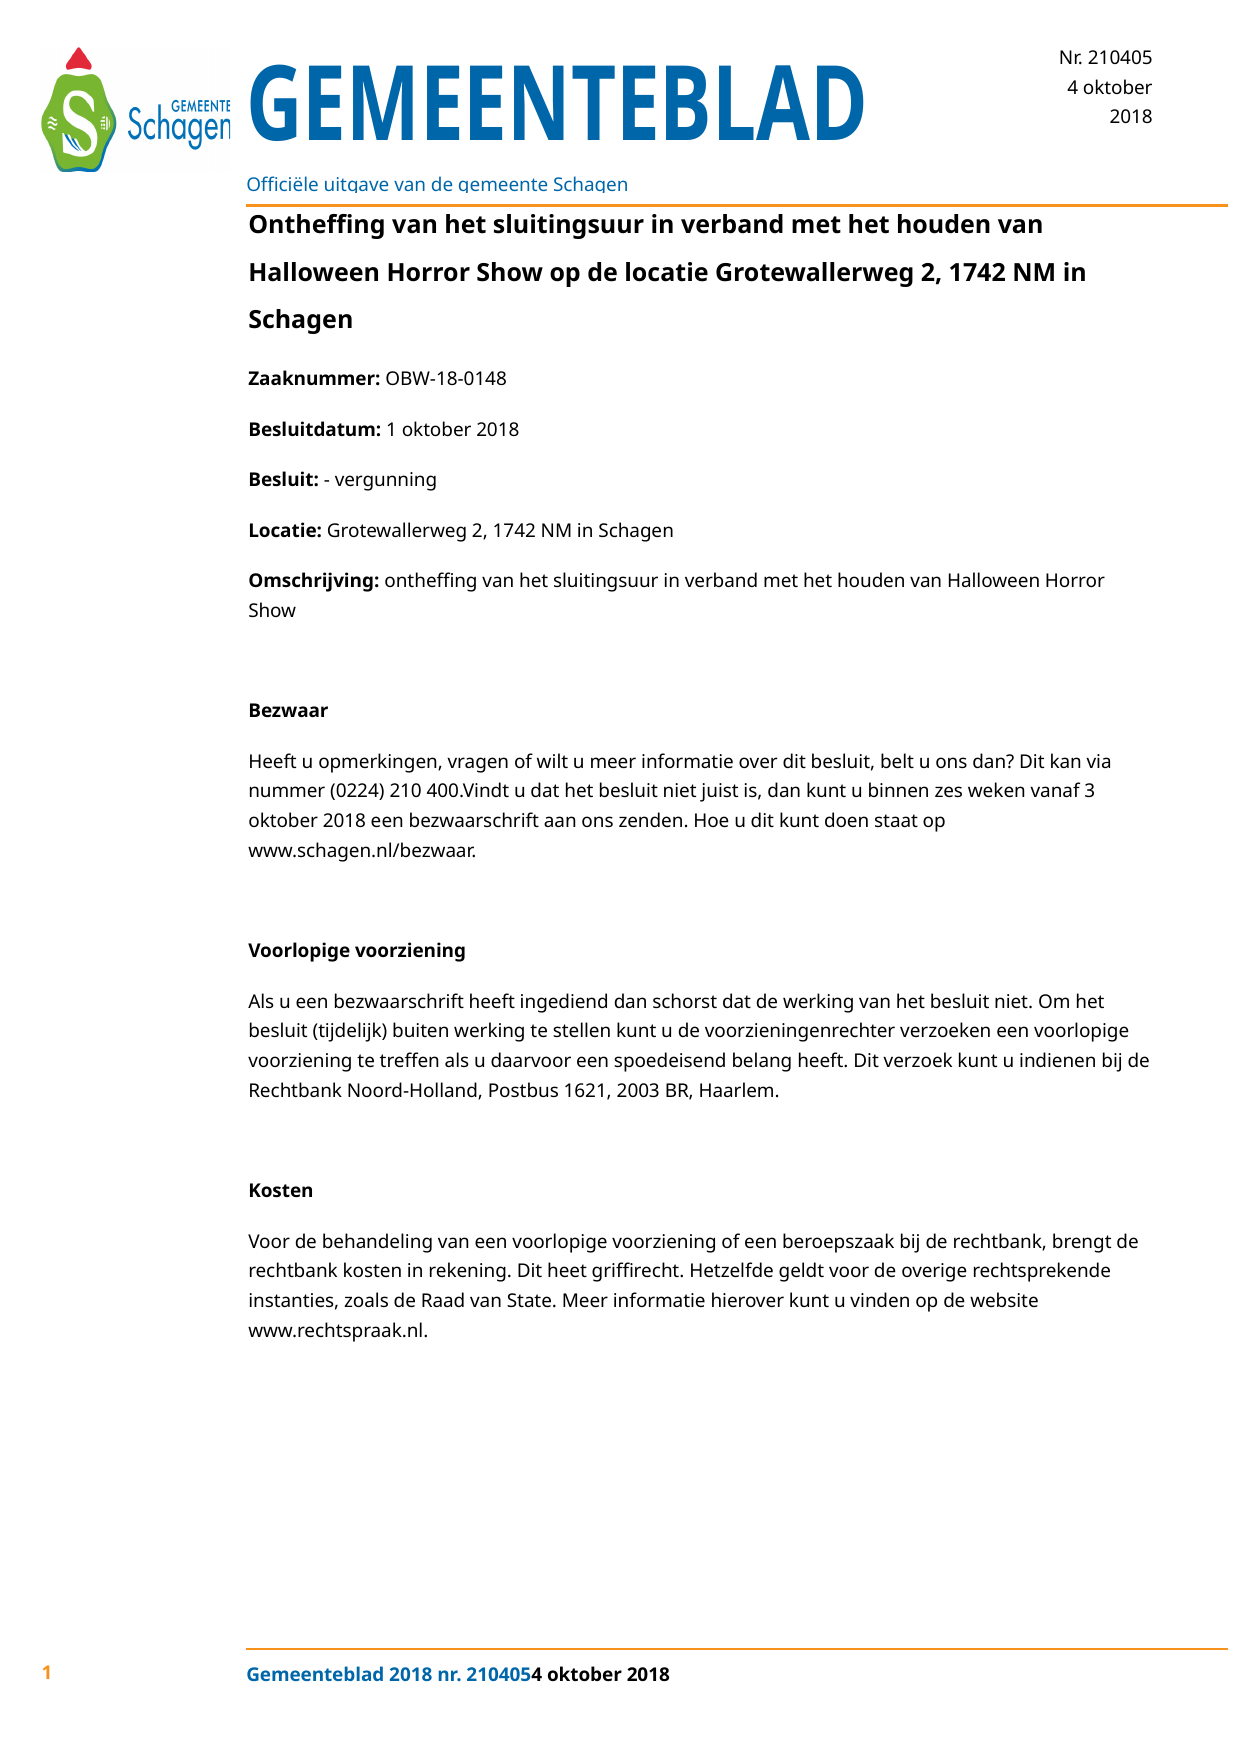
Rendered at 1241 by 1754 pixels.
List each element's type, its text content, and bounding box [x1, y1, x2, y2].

text Voor de behandeling van een voorlopige voorziening of een beroepszaak bij de rechtbank, brengt de rechtbank kosten in rekening. Dit heet griffirecht. Hetzelfde geldt voor de overige rechtsprekende instanties, zoals de Raad van State. Meer informatie hierover kunt u vinden op de website www.rechtspraak.nl. [248, 1228, 1152, 1342]
text Zaaknummer: OBW-18-0148 [248, 366, 1152, 391]
text Ontheffing van het sluitingsuur in verband met het houden van Halloween Horror Show op de locatie Grotewallerweg 2, 1742 NM in Schagen [248, 207, 1152, 336]
text Besluit: - vergunning [248, 466, 1152, 492]
text Besluitdatum: 1 oktober 2018 [248, 416, 1152, 442]
text Bezwaar [248, 698, 1152, 723]
picture [41, 47, 231, 172]
text Als u een bezwaarschrift heeft ingediend dan schorst dat de werking van het besluit niet. Om het besluit (tijdelijk) buiten werking te stellen kunt u de voorzieningenrechter verzoeken een voorlopige voorziening te treffen als u daarvoor een spoedeisend belang heeft. Dit verzoek kunt u indienen bij de Rechtbank Noord-Holland, Postbus 1621, 2003 BR, Haarlem. [248, 988, 1152, 1102]
text Voorlopige voorziening [248, 938, 1152, 963]
text Kosten [248, 1178, 1152, 1203]
text Heeft u opmerkingen, vragen of wilt u meer informatie over dit besluit, belt u ons dan? Dit kan via nummer (0224) 210 400.Vindt u dat het besluit niet juist is, dan kunt u binnen zes weken vanaf 3 oktober 2018 een bezwaarschrift aan ons zenden. Hoe u dit kunt doen staat op www.schagen.nl/bezwaar. [248, 748, 1152, 862]
text Locatie: Grotewallerweg 2, 1742 NM in Schagen [248, 517, 1152, 542]
text Omschrijving: ontheffing van het sluitingsuur in verband met het houden van Halloween Horror Show [248, 567, 1152, 622]
